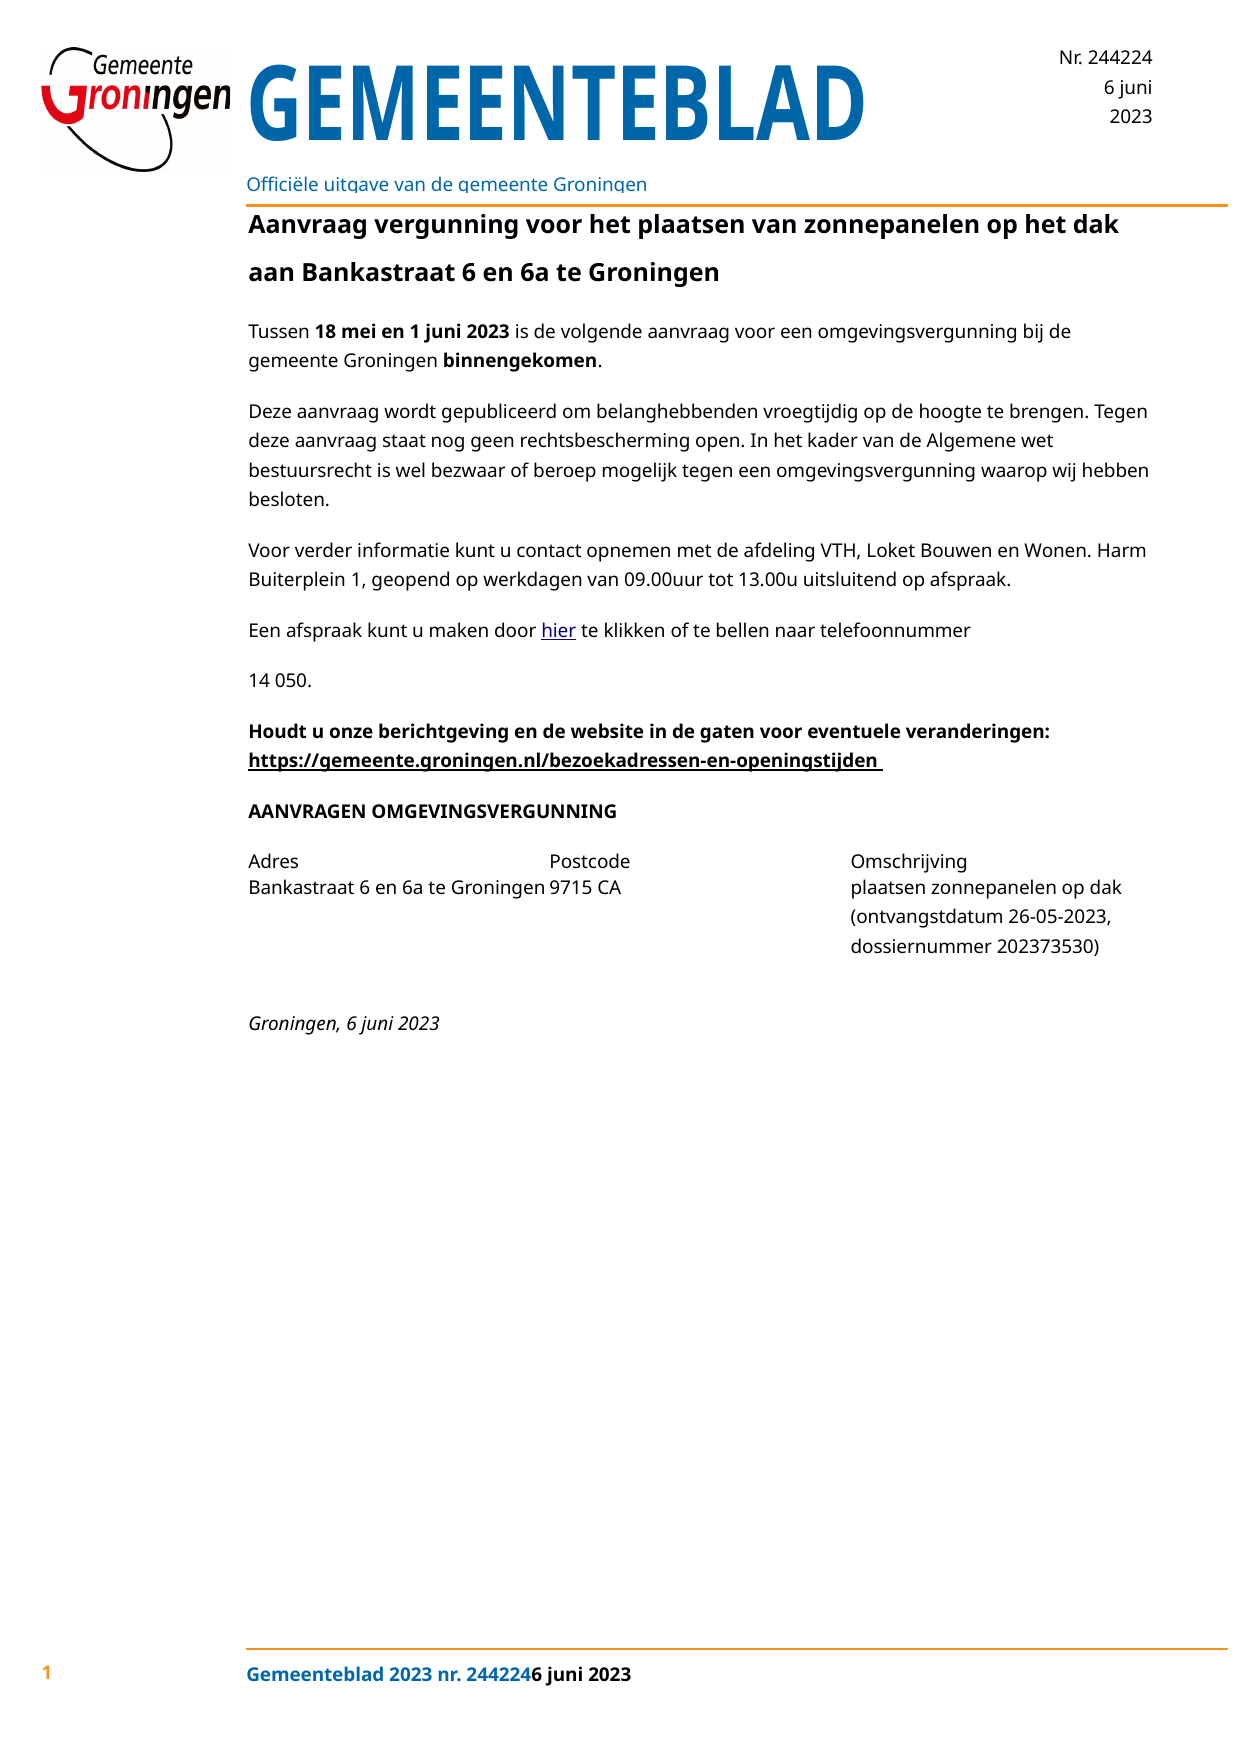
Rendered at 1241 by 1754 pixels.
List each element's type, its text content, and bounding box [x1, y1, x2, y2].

text Tussen 18 mei en 1 juni 2023 is de volgende aanvraag voor een omgevingsvergunning bij de gemeente Groningen binnengekomen. [248, 318, 1152, 373]
text Aanvraag vergunning voor het plaatsen van zonnepanelen op het dak aan Bankastraat 6 en 6a te Groningen [248, 207, 1152, 288]
text Deze aanvraag wordt gepubliceerd om belanghebbenden vroegtijdig op de hoogte te brengen. Tegen deze aanvraag staat nog geen rechtsbescherming open. In het kader van de Algemene wet bestuursrecht is wel bezwaar of beroep mogelijk tegen een omgevingsvergunning waarop wij hebben besloten. [248, 398, 1152, 512]
table_header Omschrijving [850, 849, 1152, 874]
picture [41, 47, 231, 172]
text Voor verder informatie kunt u contact opnemen met de afdeling VTH, Loket Bouwen en Wonen. Harm Buiterplein 1, geopend op werkdagen van 09.00uur tot 13.00u uitsluitend op afspraak. [248, 537, 1152, 592]
text 14 050. [248, 667, 1152, 693]
text Een afspraak kunt u maken door hier te klikken of te bellen naar telefoonnummer [248, 617, 1152, 643]
table_cell 9715 CA [549, 874, 850, 959]
text AANVRAGEN OMGEVINGSVERGUNNING [248, 798, 1152, 824]
table_cell plaatsen zonnepanelen op dak (ontvangstdatum 26-05-2023, dossiernummer 202373530) [850, 874, 1152, 959]
text Houdt u onze berichtgeving en de website in de gaten voor eventuele veranderingen: https://gemeente.groningen.nl/bezoekadressen-en-openingstijden [248, 718, 1152, 773]
table_cell Bankastraat 6 en 6a te Groningen [248, 874, 549, 959]
text Groningen, 6 juni 2023 [248, 1010, 1152, 1036]
table_header Postcode [549, 849, 850, 874]
table_header Adres [248, 849, 549, 874]
